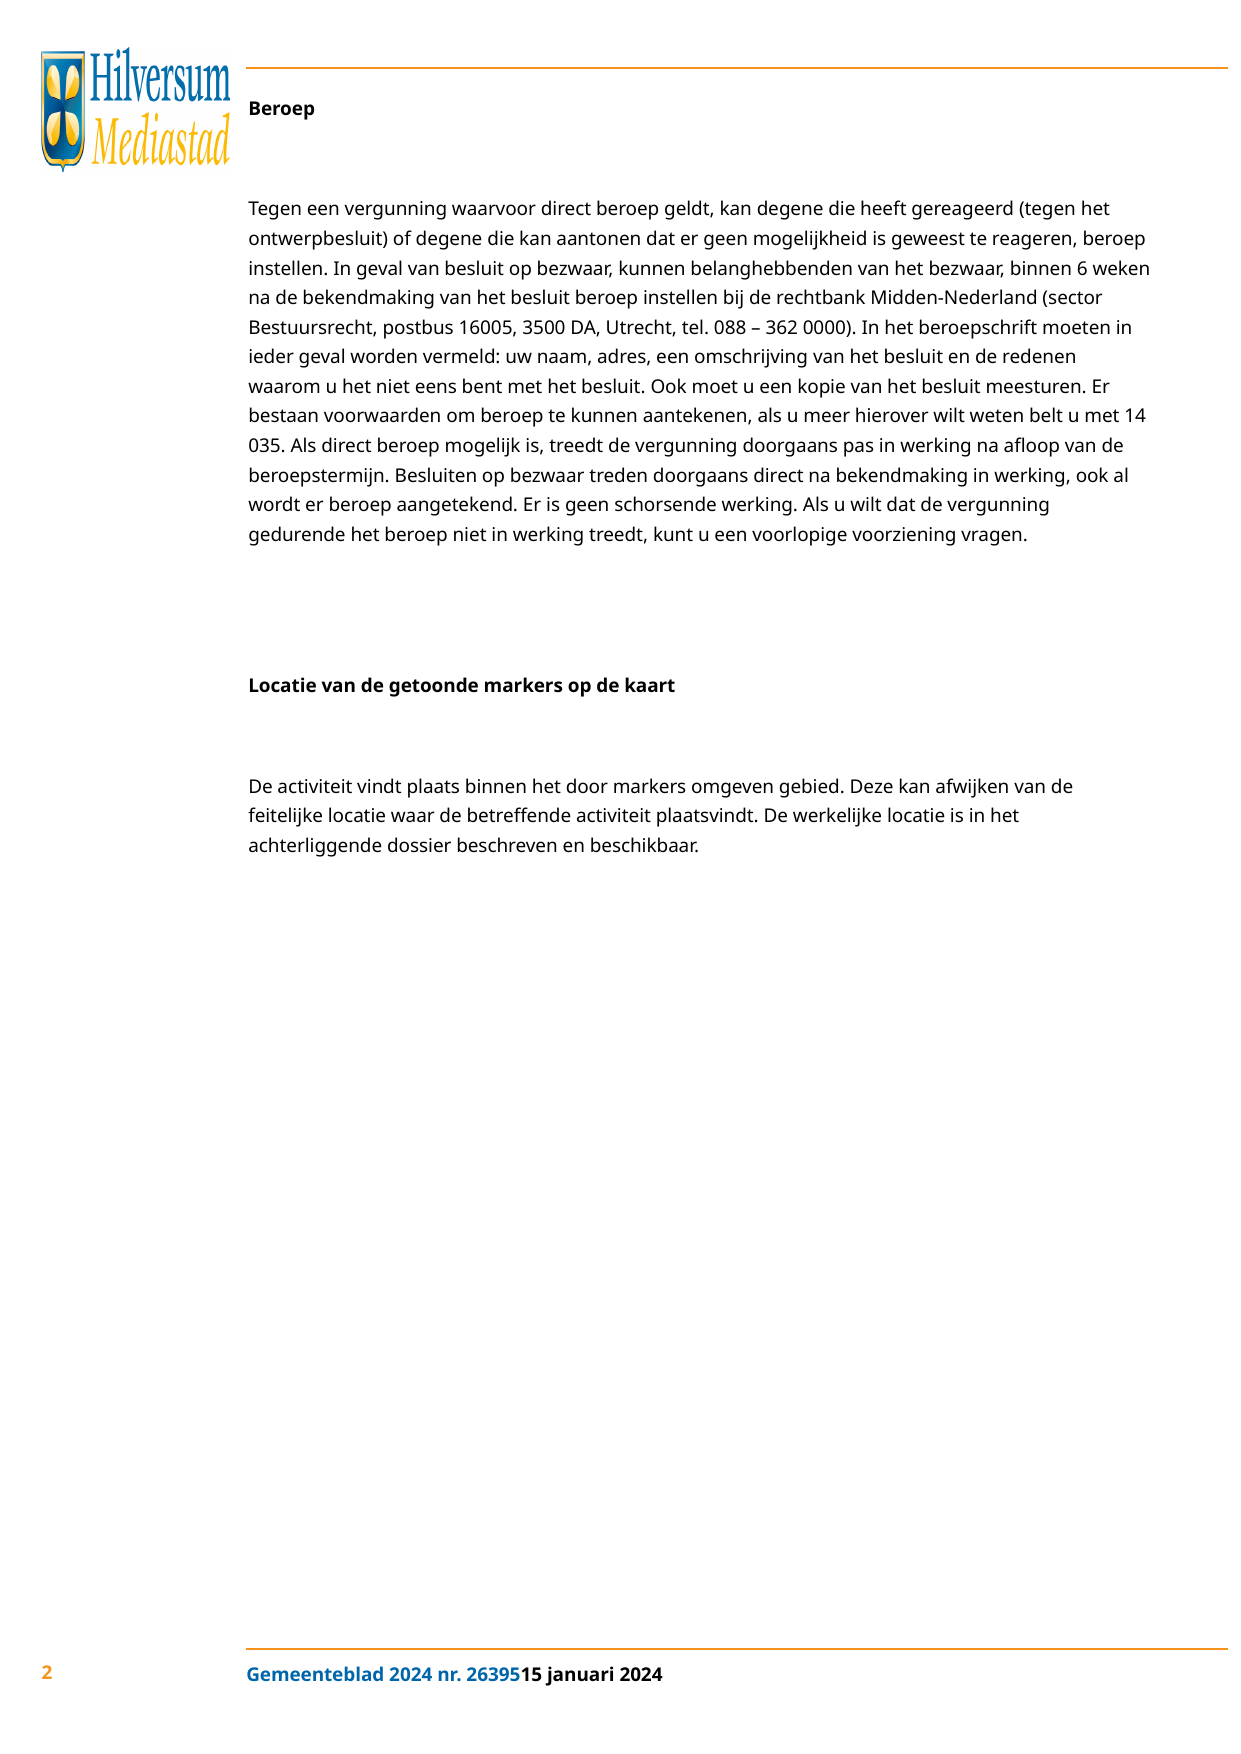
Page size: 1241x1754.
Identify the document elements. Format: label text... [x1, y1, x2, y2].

text Tegen een vergunning waarvoor direct beroep geldt, kan degene die heeft gereageerd (tegen het ontwerpbesluit) of degene die kan aantonen dat er geen mogelijkheid is geweest te reageren, beroep instellen. In geval van besluit op bezwaar, kunnen belanghebbenden van het bezwaar, binnen 6 weken na de bekendmaking van het besluit beroep instellen bij de rechtbank Midden-Nederland (sector Bestuursrecht, postbus 16005, 3500 DA, Utrecht, tel. 088 – 362 0000). In het beroepschrift moeten in ieder geval worden vermeld: uw naam, adres, een omschrijving van het besluit en de redenen waarom u het niet eens bent met het besluit. Ook moet u een kopie van het besluit meesturen. Er bestaan voorwaarden om beroep te kunnen aantekenen, als u meer hierover wilt weten belt u met 14 035. Als direct beroep mogelijk is, treedt de vergunning doorgaans pas in werking na afloop van de beroepstermijn. Besluiten op bezwaar treden doorgaans direct na bekendmaking in werking, ook al wordt er beroep aangetekend. Er is geen schorsende werking. Als u wilt dat de vergunning gedurende het beroep niet in werking treedt, kunt u een voorlopige voorziening vragen. [248, 196, 1152, 547]
text Beroep [248, 95, 1152, 121]
text De activiteit vindt plaats binnen het door markers omgeven gebied. Deze kan afwijken van de feitelijke locatie waar de betreffende activiteit plaatsvindt. De werkelijke locatie is in het achterliggende dossier beschreven en beschikbaar. [248, 773, 1152, 858]
picture [41, 47, 231, 172]
text Locatie van de getoonde markers op de kaart [248, 672, 1152, 698]
